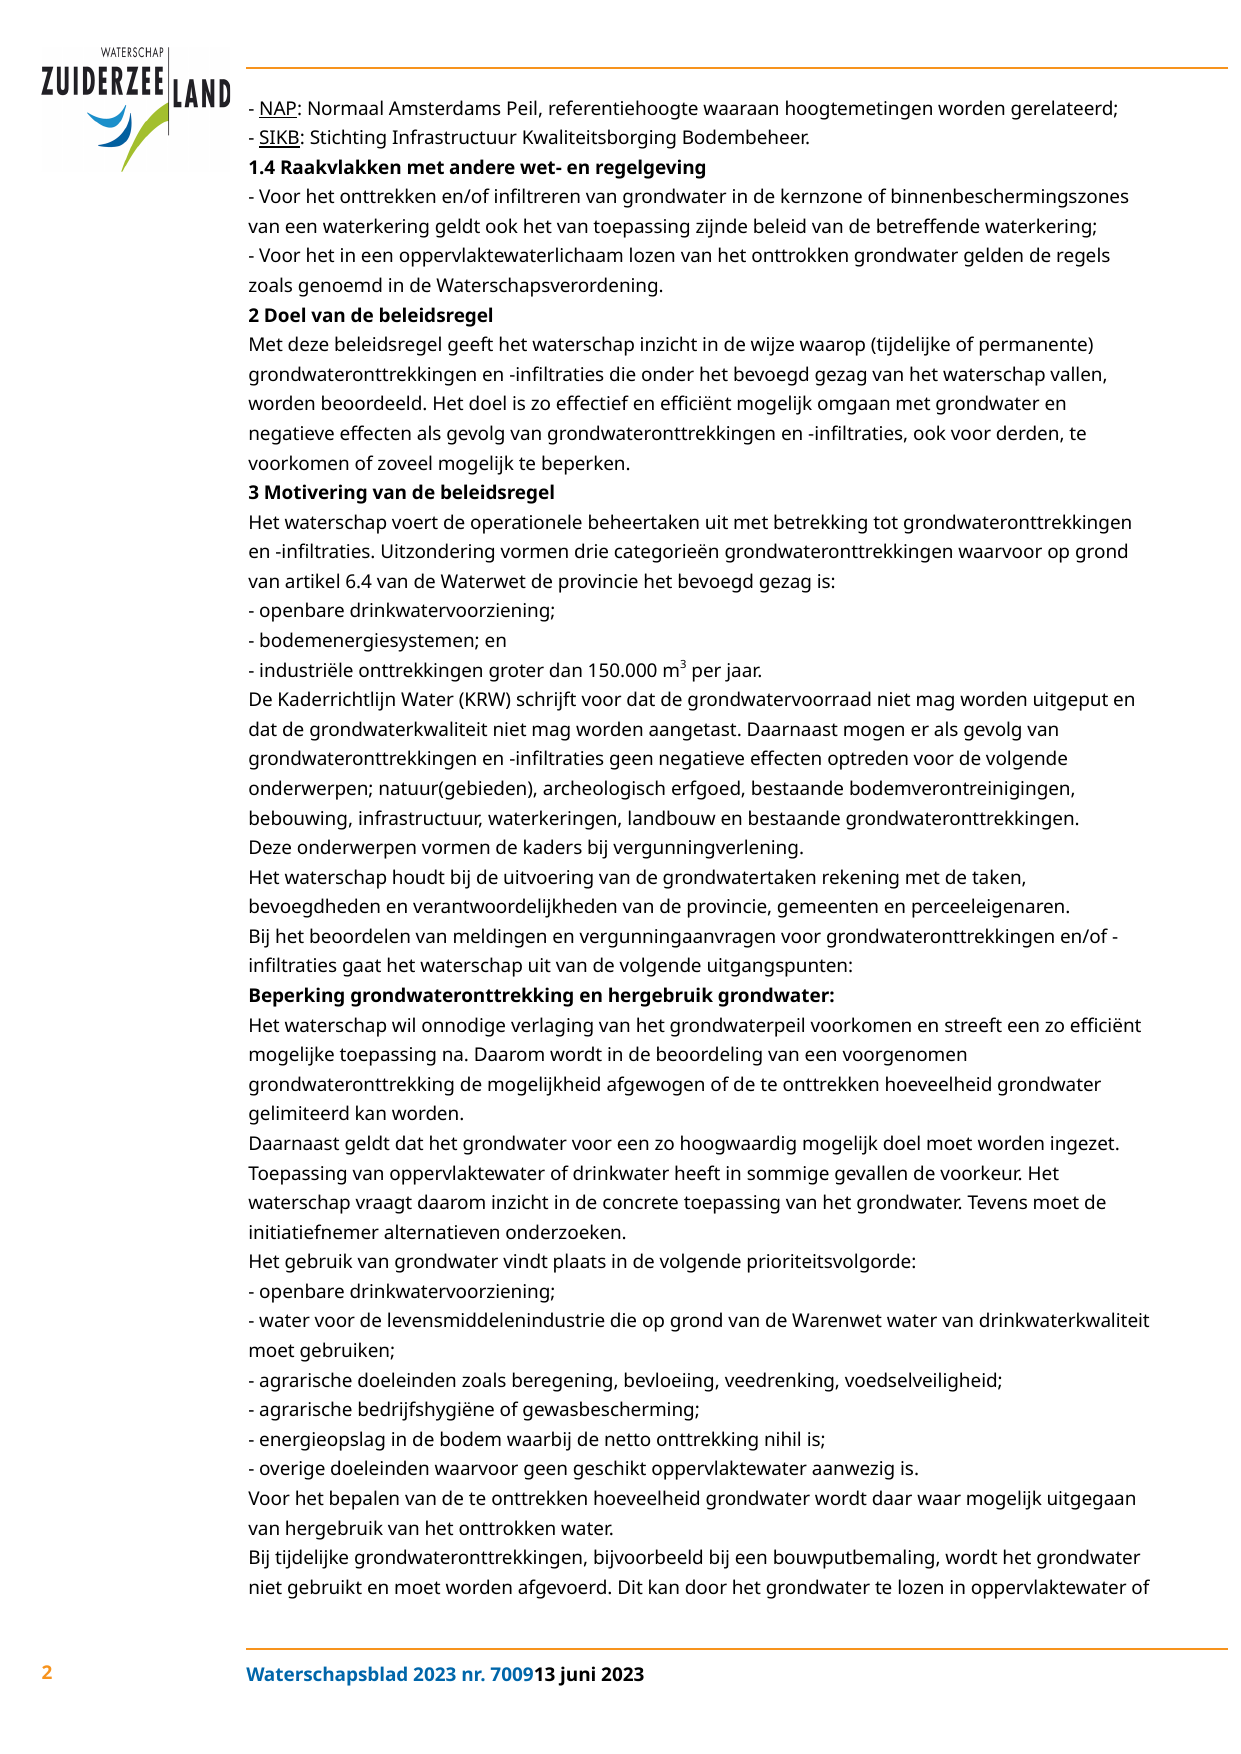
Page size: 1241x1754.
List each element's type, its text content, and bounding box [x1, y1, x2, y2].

text Daarnaast geldt dat het grondwater voor een zo hoogwaardig mogelijk doel moet worden ingezet. Toepassing van oppervlaktewater of drinkwater heeft in sommige gevallen de voorkeur. Het waterschap vraagt daarom inzicht in de concrete toepassing van het grondwater. Tevens moet de initiatiefnemer alternatieven onderzoeken. [248, 1130, 1152, 1245]
text Bij tijdelijke grondwateronttrekkingen, bijvoorbeeld bij een bouwputbemaling, wordt het grondwater niet gebruikt en moet worden afgevoerd. Dit kan door het grondwater te lozen in oppervlaktewater of [248, 1544, 1152, 1600]
text Met deze beleidsregel geeft het waterschap inzicht in de wijze waarop (tijdelijke of permanente) grondwateronttrekkingen en -infiltraties die onder het bevoegd gezag van het waterschap vallen, worden beoordeeld. Het doel is zo effectief en efficiënt mogelijk omgaan met grondwater en negatieve effecten als gevolg van grondwateronttrekkingen en -infiltraties, ook voor derden, te voorkomen of zoveel mogelijk te beperken. [248, 331, 1152, 476]
text - Voor het onttrekken en/of infiltreren van grondwater in de kernzone of binnenbeschermingszones van een waterkering geldt ook het van toepassing zijnde beleid van de betreffende waterkering; [248, 183, 1152, 239]
text - energieopslag in de bodem waarbij de netto onttrekking nihil is; [248, 1426, 1152, 1452]
text Het waterschap wil onnodige verlaging van het grondwaterpeil voorkomen en streeft een zo efficiënt mogelijke toepassing na. Daarom wordt in de beoordeling van een voorgenomen grondwateronttrekking de mogelijkheid afgewogen of de te onttrekken hoeveelheid grondwater gelimiteerd kan worden. [248, 1012, 1152, 1126]
text 2 Doel van de beleidsregel [248, 302, 1152, 328]
text - openbare drinkwatervoorziening; [248, 598, 1152, 623]
text - openbare drinkwatervoorziening; [248, 1278, 1152, 1304]
text Het gebruik van grondwater vindt plaats in de volgende prioriteitsvolgorde: [248, 1248, 1152, 1274]
text - agrarische doeleinden zoals beregening, bevloeiing, veedrenking, voedselveiligheid; [248, 1367, 1152, 1393]
text Het waterschap voert de operationele beheertaken uit met betrekking tot grondwateronttrekkingen en -infiltraties. Uitzondering vormen drie categorieën grondwateronttrekkingen waarvoor op grond van artikel 6.4 van de Waterwet de provincie het bevoegd gezag is: [248, 509, 1152, 594]
text Beperking grondwateronttrekking en hergebruik grondwater: [248, 982, 1152, 1008]
text - Voor het in een oppervlaktewaterlichaam lozen van het onttrokken grondwater gelden de regels zoals genoemd in de Waterschapsverordening. [248, 243, 1152, 298]
text 3 Motivering van de beleidsregel [248, 479, 1152, 505]
text Deze onderwerpen vormen de kaders bij vergunningverlening. [248, 834, 1152, 860]
text 1.4 Raakvlakken met andere wet- en regelgeving [248, 154, 1152, 180]
text - agrarische bedrijfshygiëne of gewasbescherming; [248, 1396, 1152, 1422]
text Voor het bepalen van de te onttrekken hoeveelheid grondwater wordt daar waar mogelijk uitgegaan van hergebruik van het onttrokken water. [248, 1485, 1152, 1541]
text - bodemenergiesystemen; en [248, 627, 1152, 653]
text De Kaderrichtlijn Water (KRW) schrijft voor dat de grondwatervoorraad niet mag worden uitgeput en dat de grondwaterkwaliteit niet mag worden aangetast. Daarnaast mogen er als gevolg van grondwateronttrekkingen en -infiltraties geen negatieve effecten optreden voor de volgende onderwerpen; natuur(gebieden), archeologisch erfgoed, bestaande bodemverontreinigingen, bebouwing, infrastructuur, waterkeringen, landbouw en bestaande grondwateronttrekkingen. [248, 686, 1152, 831]
text Het waterschap houdt bij de uitvoering van de grondwatertaken rekening met de taken, bevoegdheden en verantwoordelijkheden van de provincie, gemeenten en perceeleigenaren. [248, 864, 1152, 919]
text - NAP: Normaal Amsterdams Peil, referentiehoogte waaraan hoogtemetingen worden gerelateerd; [248, 95, 1152, 121]
text - overige doeleinden waarvoor geen geschikt oppervlaktewater aanwezig is. [248, 1456, 1152, 1481]
picture [41, 47, 231, 172]
text - industriële onttrekkingen groter dan 150.000 m3 per jaar. [248, 657, 1152, 683]
text - SIKB: Stichting Infrastructuur Kwaliteitsborging Bodembeheer. [248, 124, 1152, 150]
text Bij het beoordelen van meldingen en vergunningaanvragen voor grondwateronttrekkingen en/of -infiltraties gaat het waterschap uit van de volgende uitgangspunten: [248, 923, 1152, 978]
text - water voor de levensmiddelenindustrie die op grond van de Warenwet water van drinkwaterkwaliteit moet gebruiken; [248, 1308, 1152, 1363]
